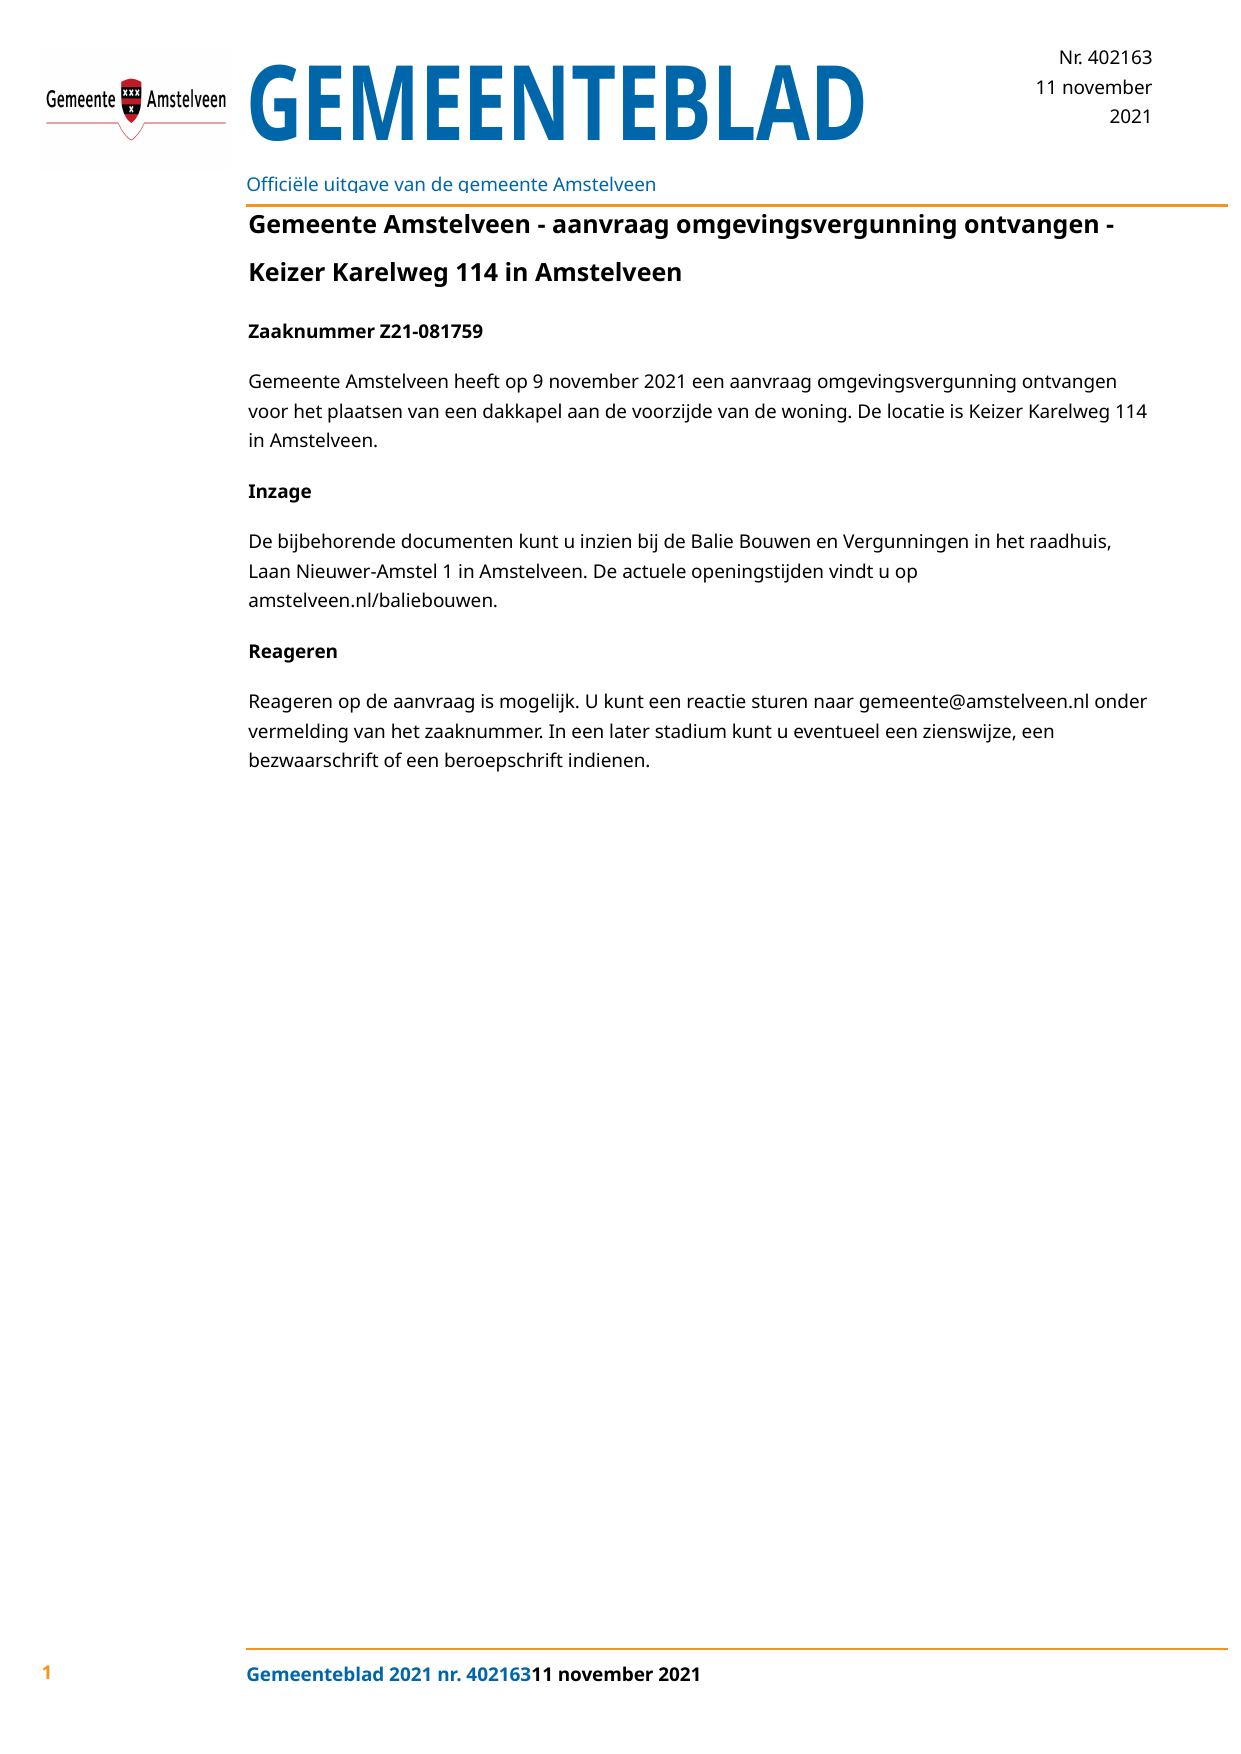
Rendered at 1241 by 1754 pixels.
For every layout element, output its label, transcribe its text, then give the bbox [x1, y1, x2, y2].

text Inzage [248, 478, 1152, 504]
text Reageren [248, 638, 1152, 664]
text Reageren op de aanvraag is mogelijk. U kunt een reactie sturen naar gemeente@amstelveen.nl onder vermelding van het zaaknummer. In een later stadium kunt u eventueel een zienswijze, een bezwaarschrift of een beroepschrift indienen. [248, 688, 1152, 773]
text De bijbehorende documenten kunt u inzien bij de Balie Bouwen en Vergunningen in het raadhuis, Laan Nieuwer-Amstel 1 in Amstelveen. De actuele openingstijden vindt u op amstelveen.nl/baliebouwen. [248, 528, 1152, 613]
text Gemeente Amstelveen heeft op 9 november 2021 een aanvraag omgevingsvergunning ontvangen voor het plaatsen van een dakkapel aan de voorzijde van de woning. De locatie is Keizer Karelweg 114 in Amstelveen. [248, 368, 1152, 453]
picture [41, 47, 231, 172]
text Gemeente Amstelveen - aanvraag omgevingsvergunning ontvangen - Keizer Karelweg 114 in Amstelveen [248, 207, 1152, 288]
text Zaaknummer Z21-081759 [248, 318, 1152, 344]
